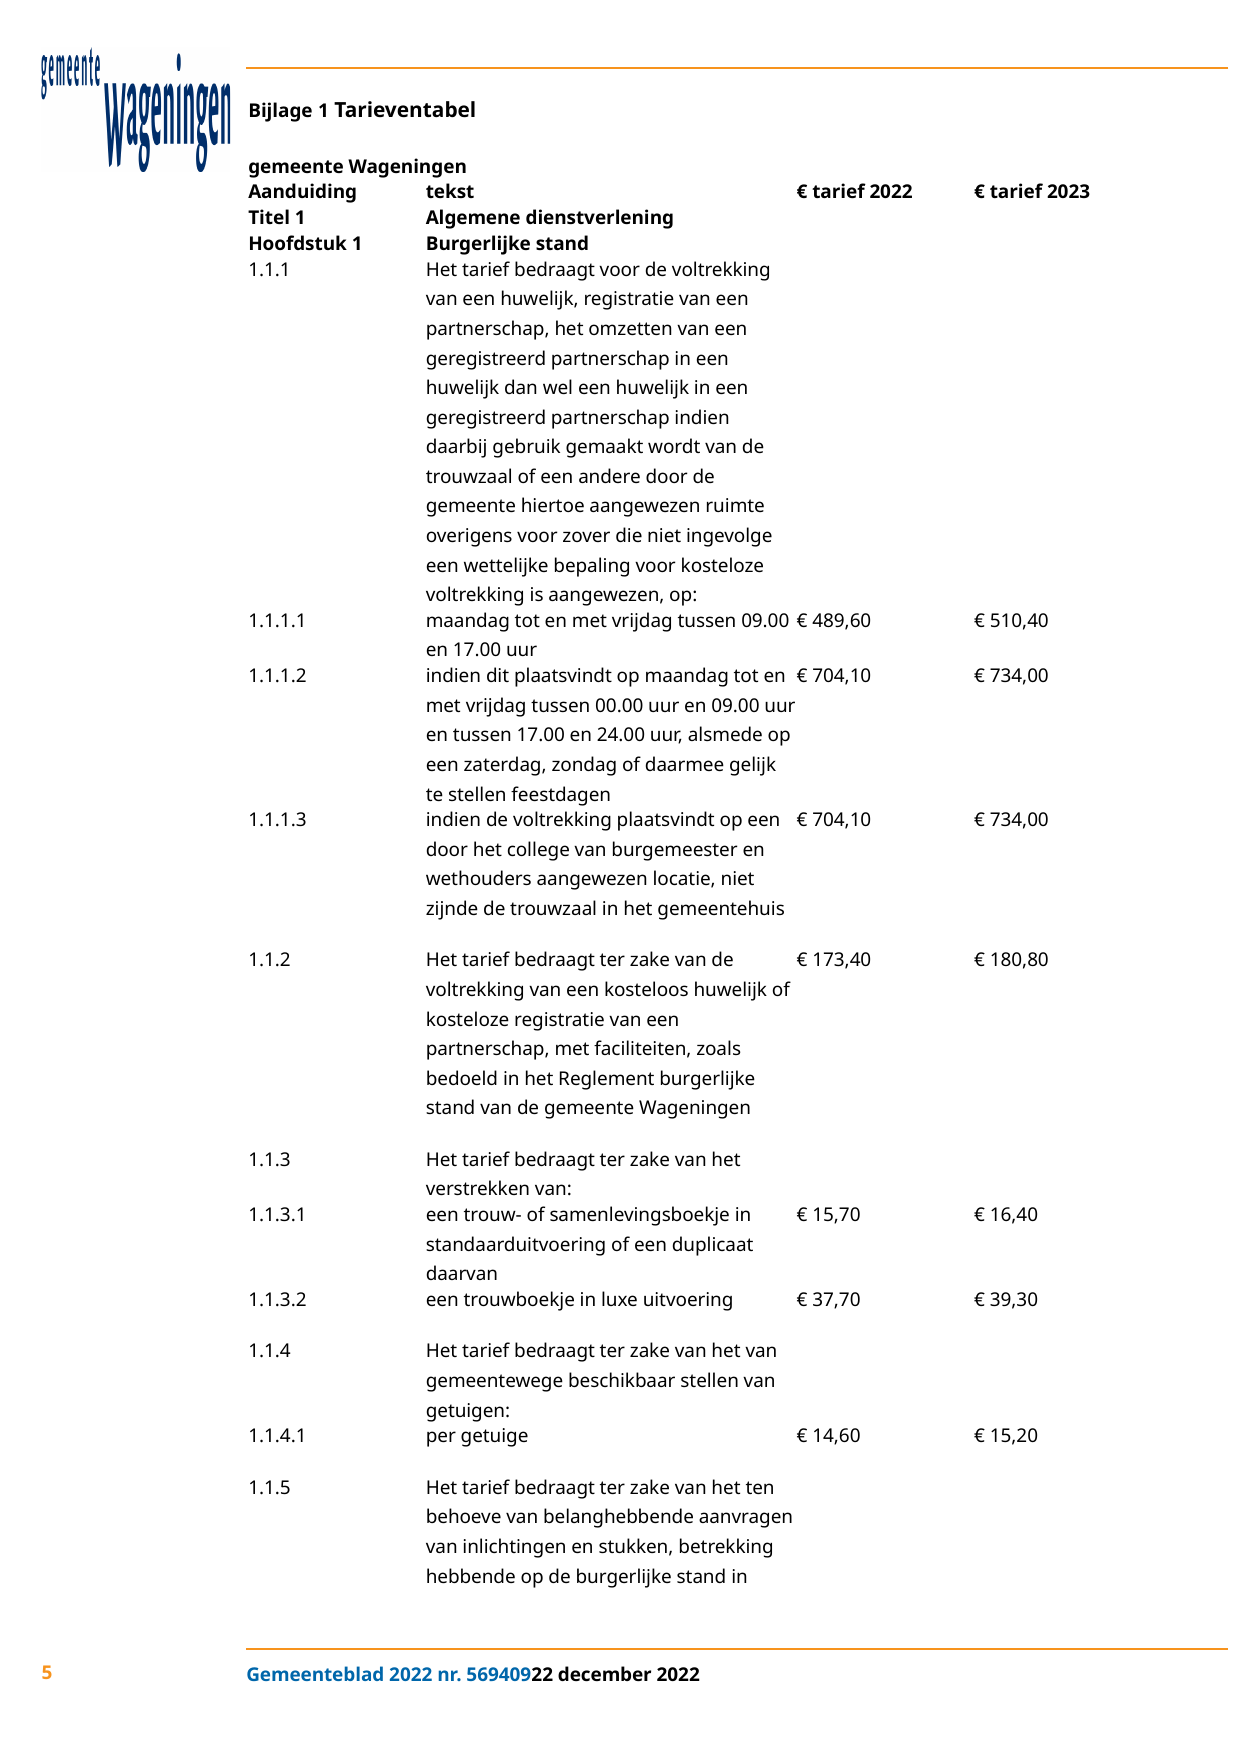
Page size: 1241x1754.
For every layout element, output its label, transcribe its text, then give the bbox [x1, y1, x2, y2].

table_cell Algemene dienstverlening [426, 205, 796, 230]
table_cell € 173,40 [796, 947, 974, 1120]
table_header gemeente Wageningen [248, 153, 796, 179]
table_cell € 704,10 [796, 663, 974, 806]
table_cell 1.1.1 [248, 256, 426, 607]
table_cell [796, 205, 974, 230]
table_cell [248, 1448, 426, 1474]
table_cell per getuige [426, 1423, 796, 1448]
table_cell [796, 1338, 974, 1423]
table_cell [796, 1474, 974, 1588]
table_cell 1.1.3.1 [248, 1201, 426, 1286]
table_cell Titel 1 [248, 205, 426, 230]
table_cell € 489,60 [796, 607, 974, 662]
table_cell een trouw- of samenlevingsboekje in standaarduitvoering of een duplicaat daarvan [426, 1201, 796, 1286]
table_cell een trouwboekje in luxe uitvoering [426, 1286, 796, 1312]
table_cell [248, 921, 426, 947]
table_cell Het tarief bedraagt ter zake van het van gemeentewege beschikbaar stellen van getuigen: [426, 1338, 796, 1423]
table_cell [974, 1338, 1152, 1423]
table_cell € 734,00 [974, 663, 1152, 806]
table_cell 1.1.5 [248, 1474, 426, 1588]
table_cell 1.1.3.2 [248, 1286, 426, 1312]
table_cell 1.1.1.1 [248, 607, 426, 662]
table_cell [974, 921, 1152, 947]
table_cell € 14,60 [796, 1423, 974, 1448]
table_cell [248, 1312, 426, 1338]
table_header [974, 153, 1152, 179]
table_cell indien dit plaatsvindt op maandag tot en met vrijdag tussen 00.00 uur en 09.00 uur en tussen 17.00 en 24.00 uur, alsmede op een zaterdag, zondag of daarmee gelijk te stellen feestdagen [426, 663, 796, 806]
table_cell € tarief 2023 [974, 179, 1152, 204]
table_cell tekst [426, 179, 796, 204]
table_cell € 734,00 [974, 806, 1152, 921]
table_cell 1.1.4 [248, 1338, 426, 1423]
table_cell [426, 1448, 796, 1474]
table_cell Het tarief bedraagt ter zake van het verstrekken van: [426, 1146, 796, 1201]
table_cell Het tarief bedraagt voor de voltrekking van een huwelijk, registratie van een partnerschap, het omzetten van een geregistreerd partnerschap in een huwelijk dan wel een huwelijk in een geregistreerd partnerschap indien daarbij gebruik gemaakt wordt van de trouwzaal of een andere door de gemeente hiertoe aangewezen ruimte overigens voor zover die niet ingevolge een wettelijke bepaling voor kosteloze voltrekking is aangewezen, op: [426, 256, 796, 607]
table_cell [796, 921, 974, 947]
table_cell 1.1.1.3 [248, 806, 426, 921]
table_cell € 704,10 [796, 806, 974, 921]
table_cell [426, 1120, 796, 1146]
table_cell € 15,20 [974, 1423, 1152, 1448]
table_header [796, 153, 974, 179]
table_cell [974, 1146, 1152, 1201]
table_cell [248, 1120, 426, 1146]
table_cell [974, 1312, 1152, 1338]
table_cell [796, 256, 974, 607]
table_cell [974, 205, 1152, 230]
table_cell 1.1.1.2 [248, 663, 426, 806]
table_cell [426, 921, 796, 947]
table_cell € 180,80 [974, 947, 1152, 1120]
text Bijlage 1 Tarieventabel [248, 95, 1152, 123]
table_cell [974, 1120, 1152, 1146]
table_cell 1.1.2 [248, 947, 426, 1120]
table_cell [796, 1312, 974, 1338]
table_cell [796, 230, 974, 256]
table_cell [796, 1120, 974, 1146]
table_cell € 37,70 [796, 1286, 974, 1312]
table_cell € 15,70 [796, 1201, 974, 1286]
table_cell Het tarief bedraagt ter zake van de voltrekking van een kosteloos huwelijk of kosteloze registratie van een partnerschap, met faciliteiten, zoals bedoeld in het Reglement burgerlijke stand van de gemeente Wageningen [426, 947, 796, 1120]
table_cell [796, 1146, 974, 1201]
table_cell € 39,30 [974, 1286, 1152, 1312]
table_cell [974, 1448, 1152, 1474]
table_cell [426, 1312, 796, 1338]
table_cell Aanduiding [248, 179, 426, 204]
table_cell 1.1.3 [248, 1146, 426, 1201]
table_cell € 16,40 [974, 1201, 1152, 1286]
table_cell [974, 1474, 1152, 1588]
table_cell Hoofdstuk 1 [248, 230, 426, 256]
table_cell [796, 1448, 974, 1474]
table_cell 1.1.4.1 [248, 1423, 426, 1448]
table_cell [974, 256, 1152, 607]
table_cell € tarief 2022 [796, 179, 974, 204]
table_cell Het tarief bedraagt ter zake van het ten behoeve van belanghebbende aanvragen van inlichtingen en stukken, betrekking hebbende op de burgerlijke stand in [426, 1474, 796, 1588]
table_cell € 510,40 [974, 607, 1152, 662]
table_cell Burgerlijke stand [426, 230, 796, 256]
table_cell [974, 230, 1152, 256]
table_cell maandag tot en met vrijdag tussen 09.00 en 17.00 uur [426, 607, 796, 662]
picture [41, 47, 231, 172]
table_cell indien de voltrekking plaatsvindt op een door het college van burgemeester en wethouders aangewezen locatie, niet zijnde de trouwzaal in het gemeentehuis [426, 806, 796, 921]
